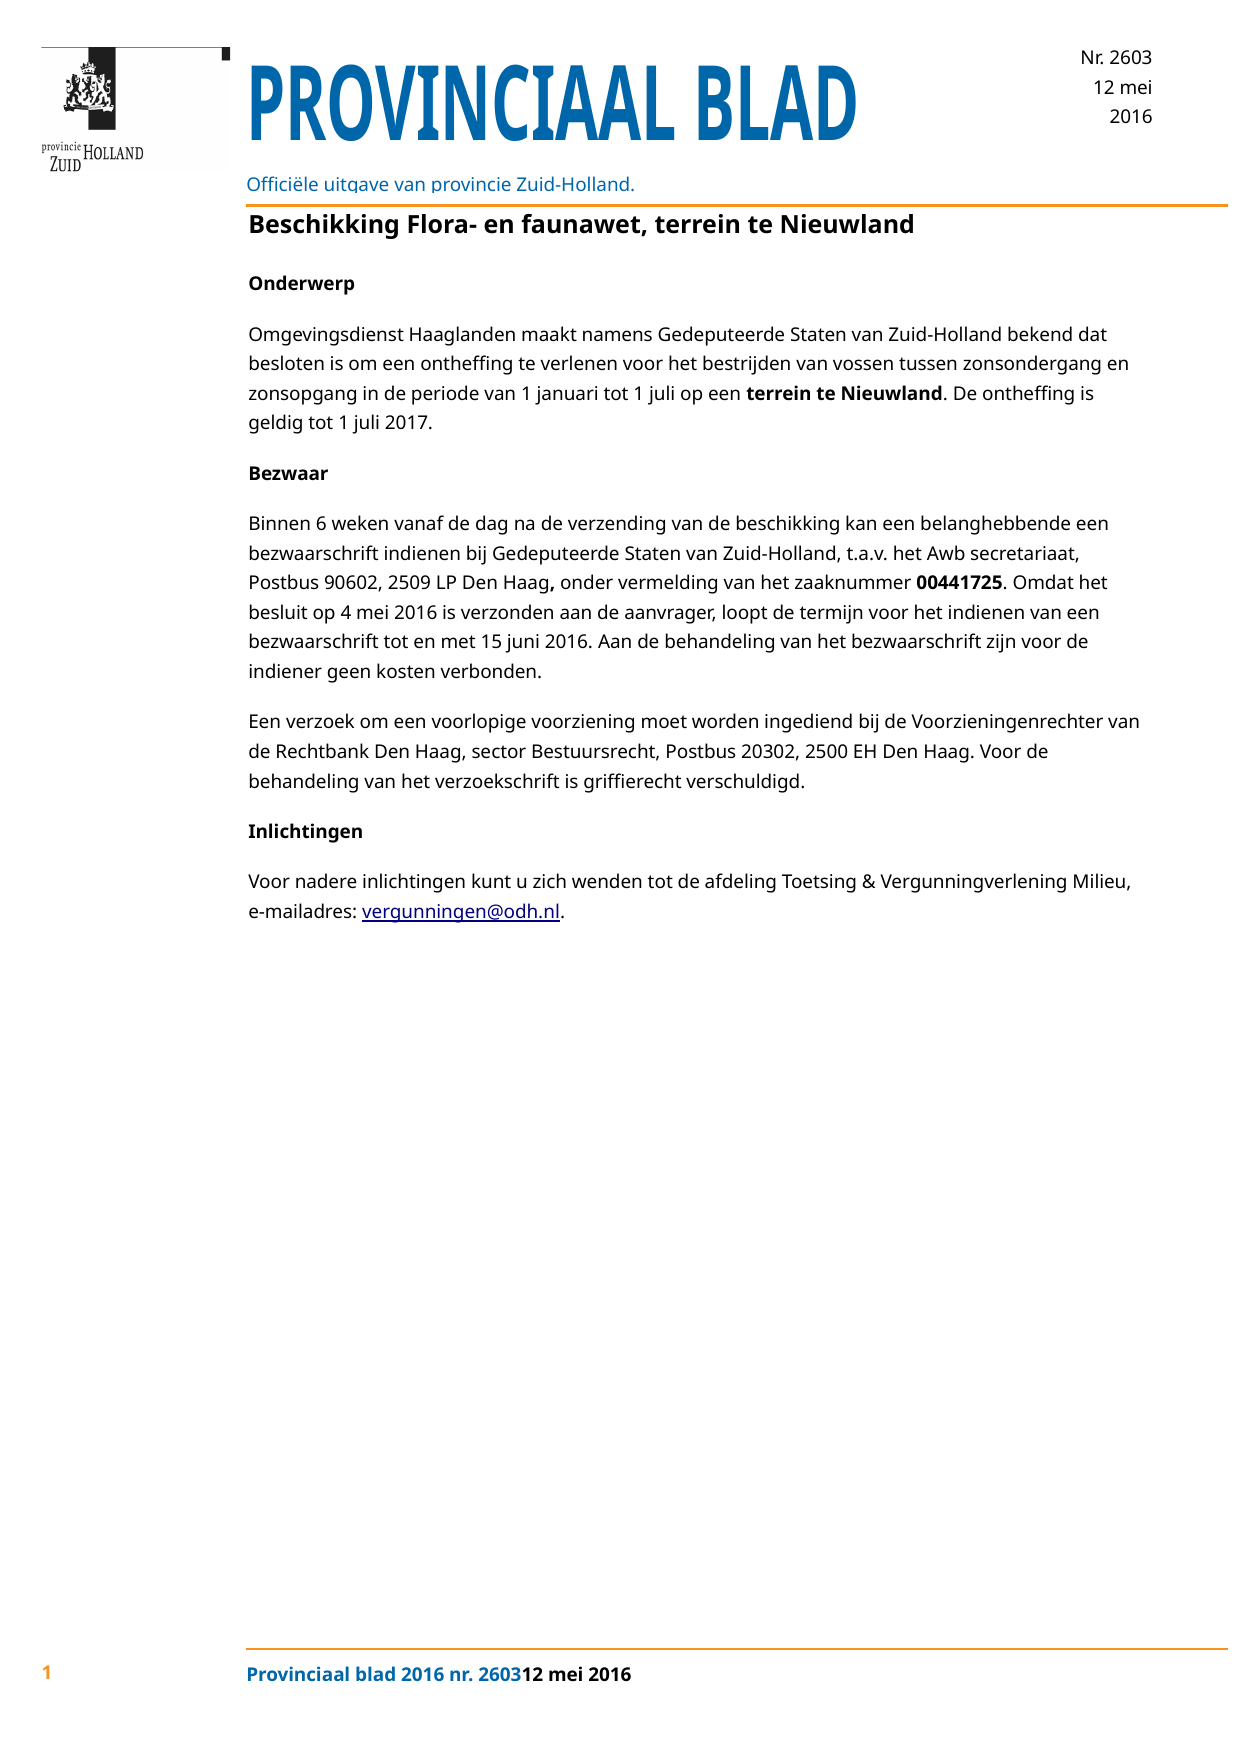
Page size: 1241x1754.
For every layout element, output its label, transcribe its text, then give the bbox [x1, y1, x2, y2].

text Binnen 6 weken vanaf de dag na de verzending van de beschikking kan een belanghebbende een bezwaarschrift indienen bij Gedeputeerde Staten van Zuid-Holland, t.a.v. het Awb secretariaat, Postbus 90602, 2509 LP Den Haag, onder vermelding van het zaaknummer 00441725. Omdat het besluit op 4 mei 2016 is verzonden aan de aanvrager, loopt de termijn voor het indienen van een bezwaarschrift tot en met 15 juni 2016. Aan de behandeling van het bezwaarschrift zijn voor de indiener geen kosten verbonden. [248, 510, 1152, 684]
text Bezwaar [248, 460, 1152, 486]
text Onderwerp [248, 270, 1152, 296]
text Omgevingsdienst Haaglanden maakt namens Gedeputeerde Staten van Zuid-Holland bekend dat besloten is om een ontheffing te verlenen voor het bestrijden van vossen tussen zonsondergang en zonsopgang in de periode van 1 januari tot 1 juli op een terrein te Nieuwland. De ontheffing is geldig tot 1 juli 2017. [248, 321, 1152, 435]
text Beschikking Flora- en faunawet, terrein te Nieuwland [248, 207, 1152, 241]
text Voor nadere inlichtingen kunt u zich wenden tot de afdeling Toetsing & Vergunningverlening Milieu, e-mailadres: vergunningen@odh.nl. [248, 869, 1152, 924]
picture [41, 47, 231, 172]
text Inlichtingen [248, 818, 1152, 844]
text Een verzoek om een voorlopige voorziening moet worden ingediend bij de Voorzieningenrechter van de Rechtbank Den Haag, sector Bestuursrecht, Postbus 20302, 2500 EH Den Haag. Voor de behandeling van het verzoekschrift is griffierecht verschuldigd. [248, 709, 1152, 793]
